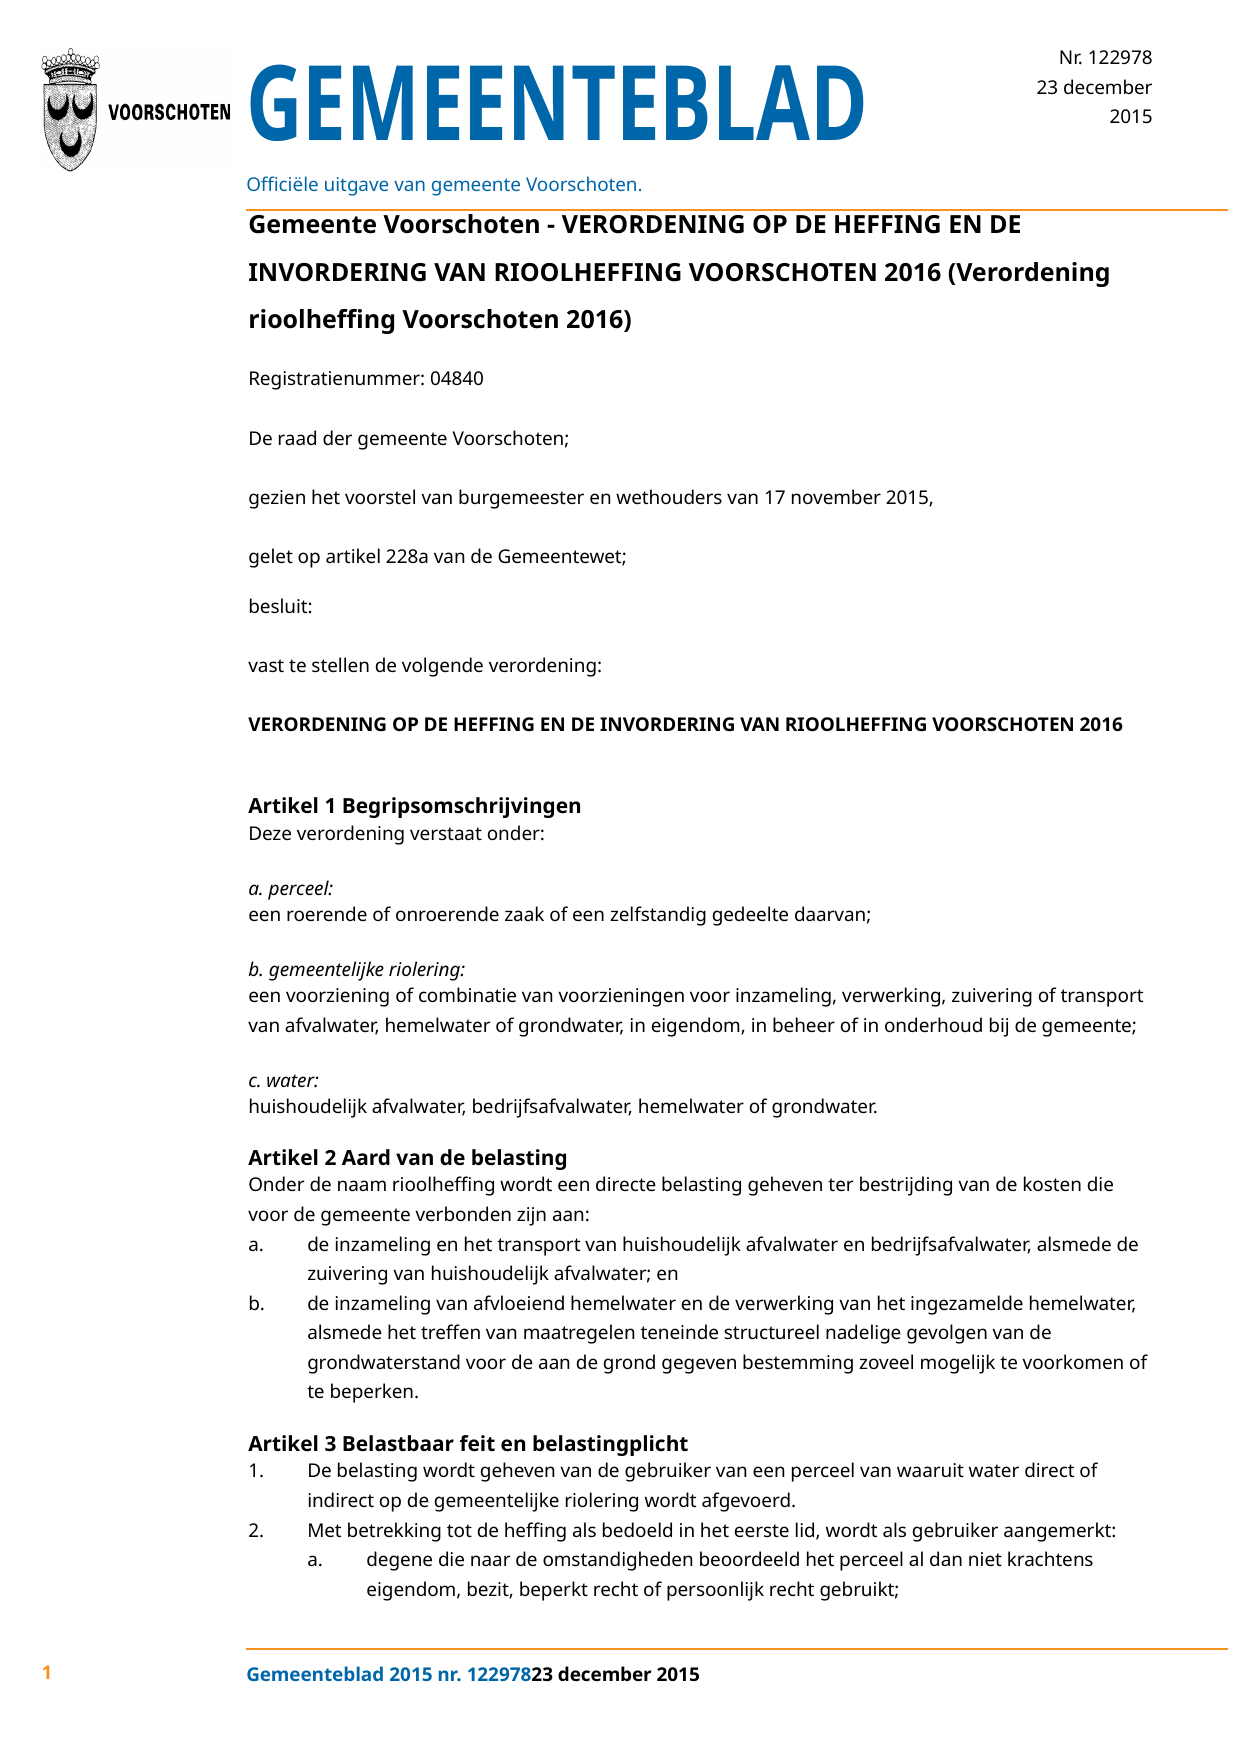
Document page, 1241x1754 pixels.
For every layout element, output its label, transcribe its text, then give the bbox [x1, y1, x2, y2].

text Artikel 1 Begripsomschrijvingen [248, 792, 1152, 820]
text een voorziening of combinatie van voorzieningen voor inzameling, verwerking, zuivering of transport van afvalwater, hemelwater of grondwater, in eigendom, in beheer of in onderhoud bij de gemeente; [248, 982, 1152, 1037]
picture [41, 47, 231, 172]
text Onder de naam rioolheffing wordt een directe belasting geheven ter bestrijding van de kosten die voor de gemeente verbonden zijn aan: [248, 1172, 1152, 1227]
list de inzameling en het transport van huishoudelijk afvalwater en bedrijfsafvalwater, alsmede de zuivering van huishoudelijk afvalwater; en [248, 1231, 1152, 1286]
text a. perceel: [248, 875, 1152, 901]
list degene die naar de omstandigheden beoordeeld het perceel al dan niet krachtens eigendom, bezit, beperkt recht of persoonlijk recht gebruikt; [307, 1546, 1152, 1602]
text VERORDENING OP DE HEFFING EN DE INVORDERING VAN RIOOLHEFFING VOORSCHOTEN 2016 [248, 712, 1152, 737]
text De raad der gemeente Voorschoten; [248, 425, 1152, 450]
list de inzameling van afvloeiend hemelwater en de verwerking van het ingezamelde hemelwater, alsmede het treffen van maatregelen teneinde structureel nadelige gevolgen van de grondwaterstand voor de aan de grond gegeven bestemming zoveel mogelijk te voorkomen of te beperken. [248, 1290, 1152, 1404]
list Met betrekking tot de heffing als bedoeld in het eerste lid, wordt als gebruiker aangemerkt: [248, 1517, 1152, 1542]
text Gemeente Voorschoten - VERORDENING OP DE HEFFING EN DE INVORDERING VAN RIOOLHEFFING VOORSCHOTEN 2016 (Verordening rioolheffing Voorschoten 2016) [248, 211, 1152, 336]
text Registratienummer: 04840 [248, 366, 1152, 391]
text Artikel 2 Aard van de belasting [248, 1143, 1152, 1172]
list De belasting wordt geheven van de gebruiker van een perceel van waaruit water direct of indirect op de gemeentelijke riolering wordt afgevoerd. [248, 1458, 1152, 1513]
text een roerende of onroerende zaak of een zelfstandig gedeelte daarvan; [248, 901, 1152, 927]
text b. gemeentelijke riolering: [248, 956, 1152, 982]
text gezien het voorstel van burgemeester en wethouders van 17 november 2015, [248, 484, 1152, 509]
text Artikel 3 Belastbaar feit en belastingplicht [248, 1429, 1152, 1458]
text besluit: [248, 593, 1152, 619]
text vast te stellen de volgende verordening: [248, 652, 1152, 678]
text Deze verordening verstaat onder: [248, 820, 1152, 846]
text c. water: [248, 1067, 1152, 1093]
text huishoudelijk afvalwater, bedrijfsafvalwater, hemelwater of grondwater. [248, 1093, 1152, 1118]
text gelet op artikel 228a van de Gemeentewet; [248, 543, 1152, 569]
